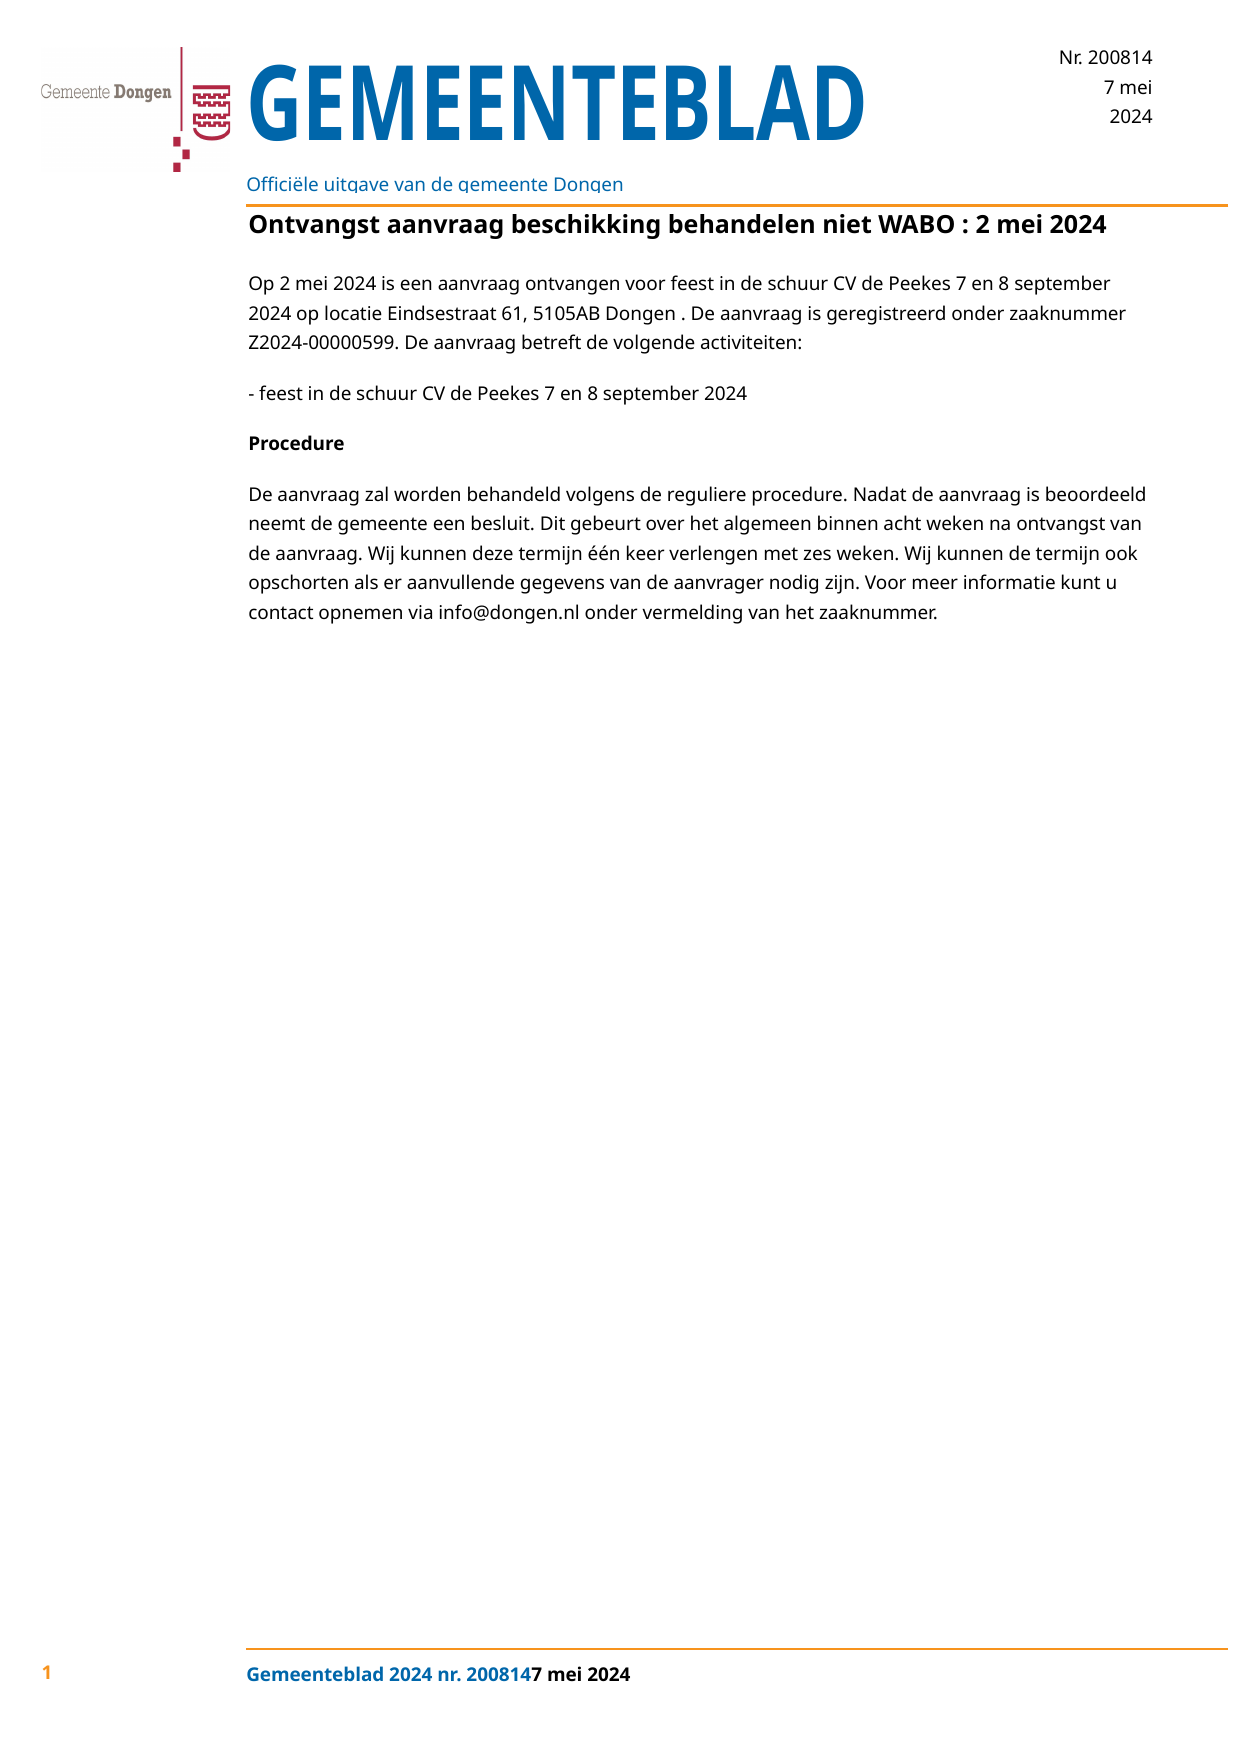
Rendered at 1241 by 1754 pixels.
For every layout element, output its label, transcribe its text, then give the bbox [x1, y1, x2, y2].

text Op 2 mei 2024 is een aanvraag ontvangen voor feest in de schuur CV de Peekes 7 en 8 september 2024 op locatie Eindsestraat 61, 5105AB Dongen . De aanvraag is geregistreerd onder zaaknummer Z2024-00000599. De aanvraag betreft de volgende activiteiten: [248, 270, 1152, 355]
text Procedure [248, 430, 1152, 456]
text Ontvangst aanvraag beschikking behandelen niet WABO : 2 mei 2024 [248, 207, 1152, 241]
text - feest in de schuur CV de Peekes 7 en 8 september 2024 [248, 380, 1152, 406]
text De aanvraag zal worden behandeld volgens de reguliere procedure. Nadat de aanvraag is beoordeeld neemt de gemeente een besluit. Dit gebeurt over het algemeen binnen acht weken na ontvangst van de aanvraag. Wij kunnen deze termijn één keer verlengen met zes weken. Wij kunnen de termijn ook opschorten als er aanvullende gegevens van de aanvrager nodig zijn. Voor meer informatie kunt u contact opnemen via info@dongen.nl onder vermelding van het zaaknummer. [248, 481, 1152, 625]
picture [41, 47, 231, 172]
